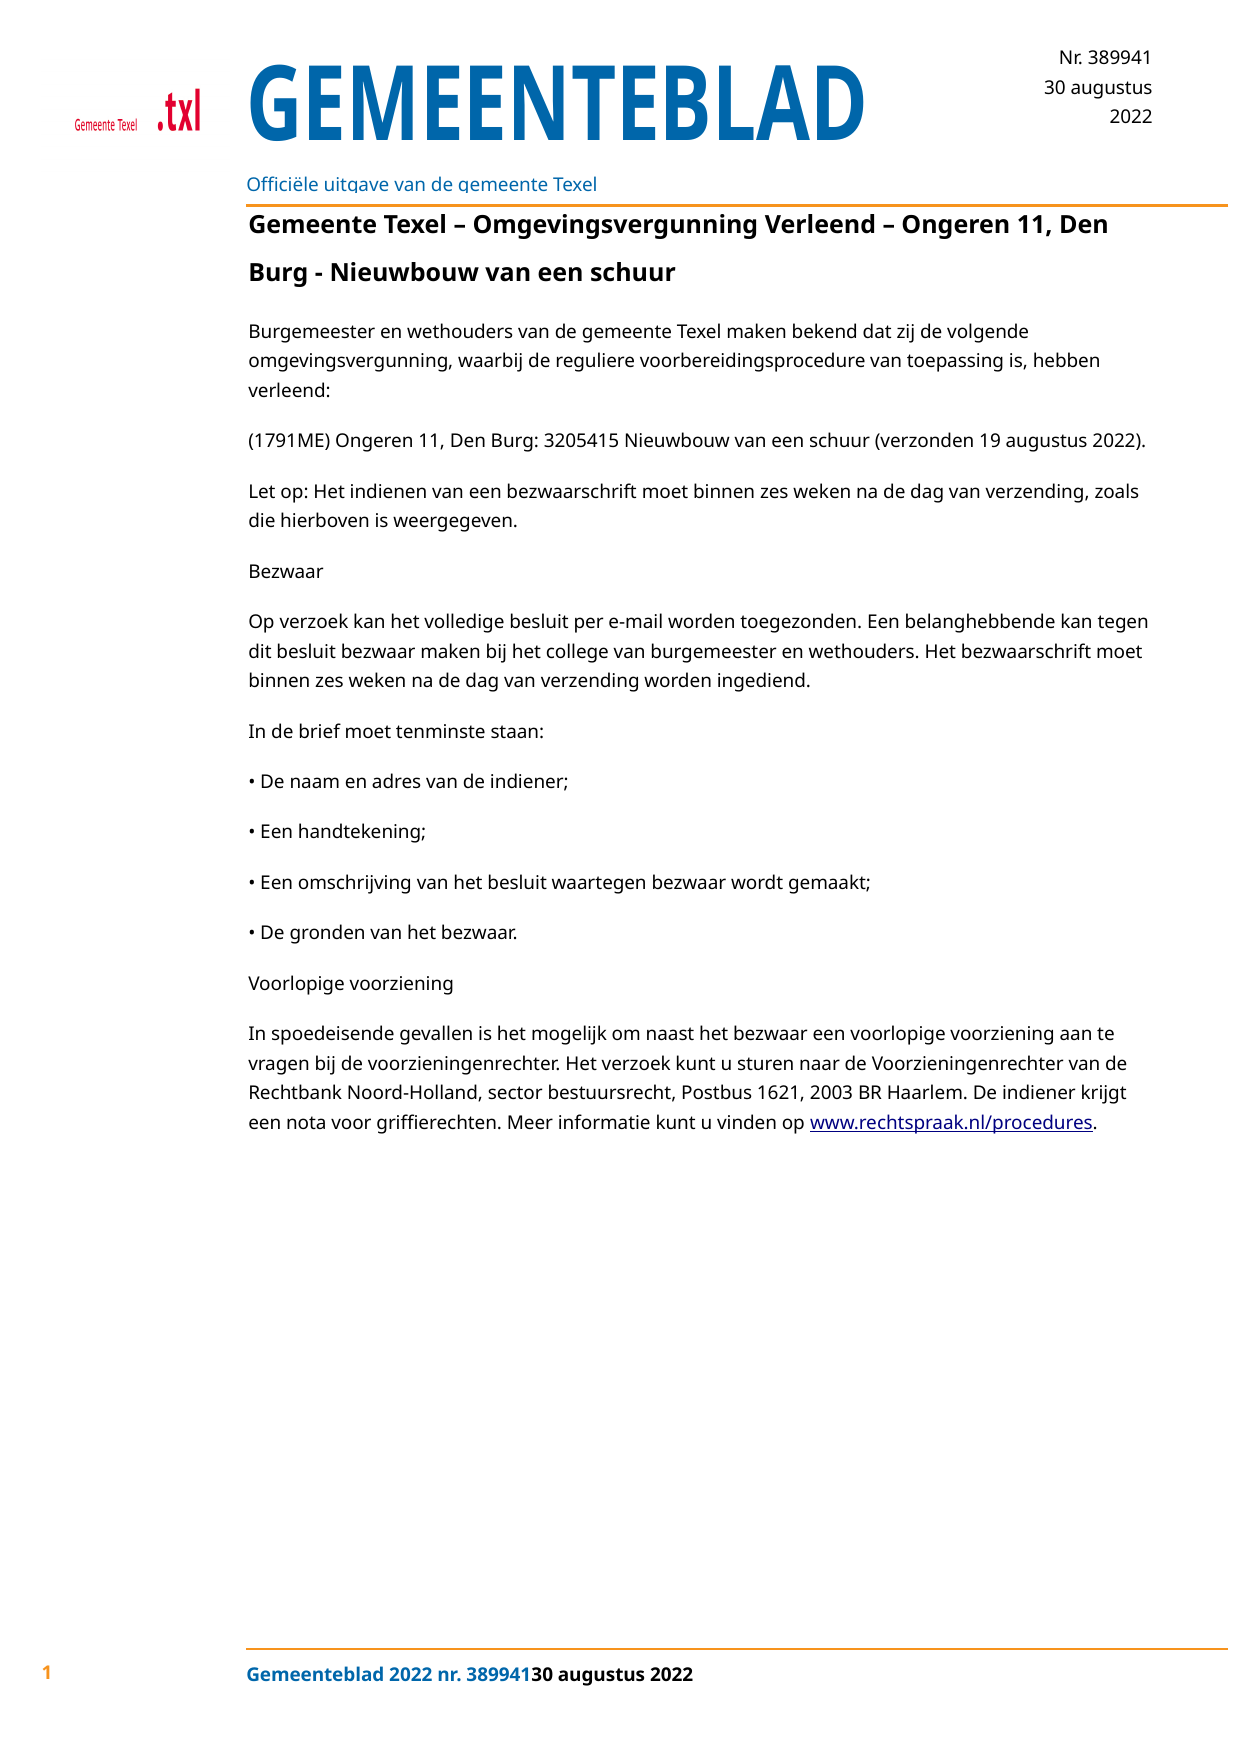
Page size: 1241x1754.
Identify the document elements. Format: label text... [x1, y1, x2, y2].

text Gemeente Texel – Omgevingsvergunning Verleend – Ongeren 11, Den Burg - Nieuwbouw van een schuur [248, 207, 1152, 288]
text Op verzoek kan het volledige besluit per e-mail worden toegezonden. Een belanghebbende kan tegen dit besluit bezwaar maken bij het college van burgemeester en wethouders. Het bezwaarschrift moet binnen zes weken na de dag van verzending worden ingediend. [248, 608, 1152, 693]
picture [41, 47, 231, 172]
text • Een omschrijving van het besluit waartegen bezwaar wordt gemaakt; [248, 869, 1152, 895]
text Voorlopige voorziening [248, 970, 1152, 996]
text • Een handtekening; [248, 819, 1152, 844]
text • De naam en adres van de indiener; [248, 768, 1152, 794]
text Bezwaar [248, 558, 1152, 584]
text (1791ME) Ongeren 11, Den Burg: 3205415 Nieuwbouw van een schuur (verzonden 19 augustus 2022). [248, 427, 1152, 453]
text • De gronden van het bezwaar. [248, 919, 1152, 945]
text Burgemeester en wethouders van de gemeente Texel maken bekend dat zij de volgende omgevingsvergunning, waarbij de reguliere voorbereidingsprocedure van toepassing is, hebben verleend: [248, 318, 1152, 403]
text In spoedeisende gevallen is het mogelijk om naast het bezwaar een voorlopige voorziening aan te vragen bij de voorzieningenrechter. Het verzoek kunt u sturen naar de Voorzieningenrechter van de Rechtbank Noord-Holland, sector bestuursrecht, Postbus 1621, 2003 BR Haarlem. De indiener krijgt een nota voor griffierechten. Meer informatie kunt u vinden op www.rechtspraak.nl/procedures. [248, 1020, 1152, 1135]
text In de brief moet tenminste staan: [248, 718, 1152, 744]
text Let op: Het indienen van een bezwaarschrift moet binnen zes weken na de dag van verzending, zoals die hierboven is weergegeven. [248, 478, 1152, 533]
